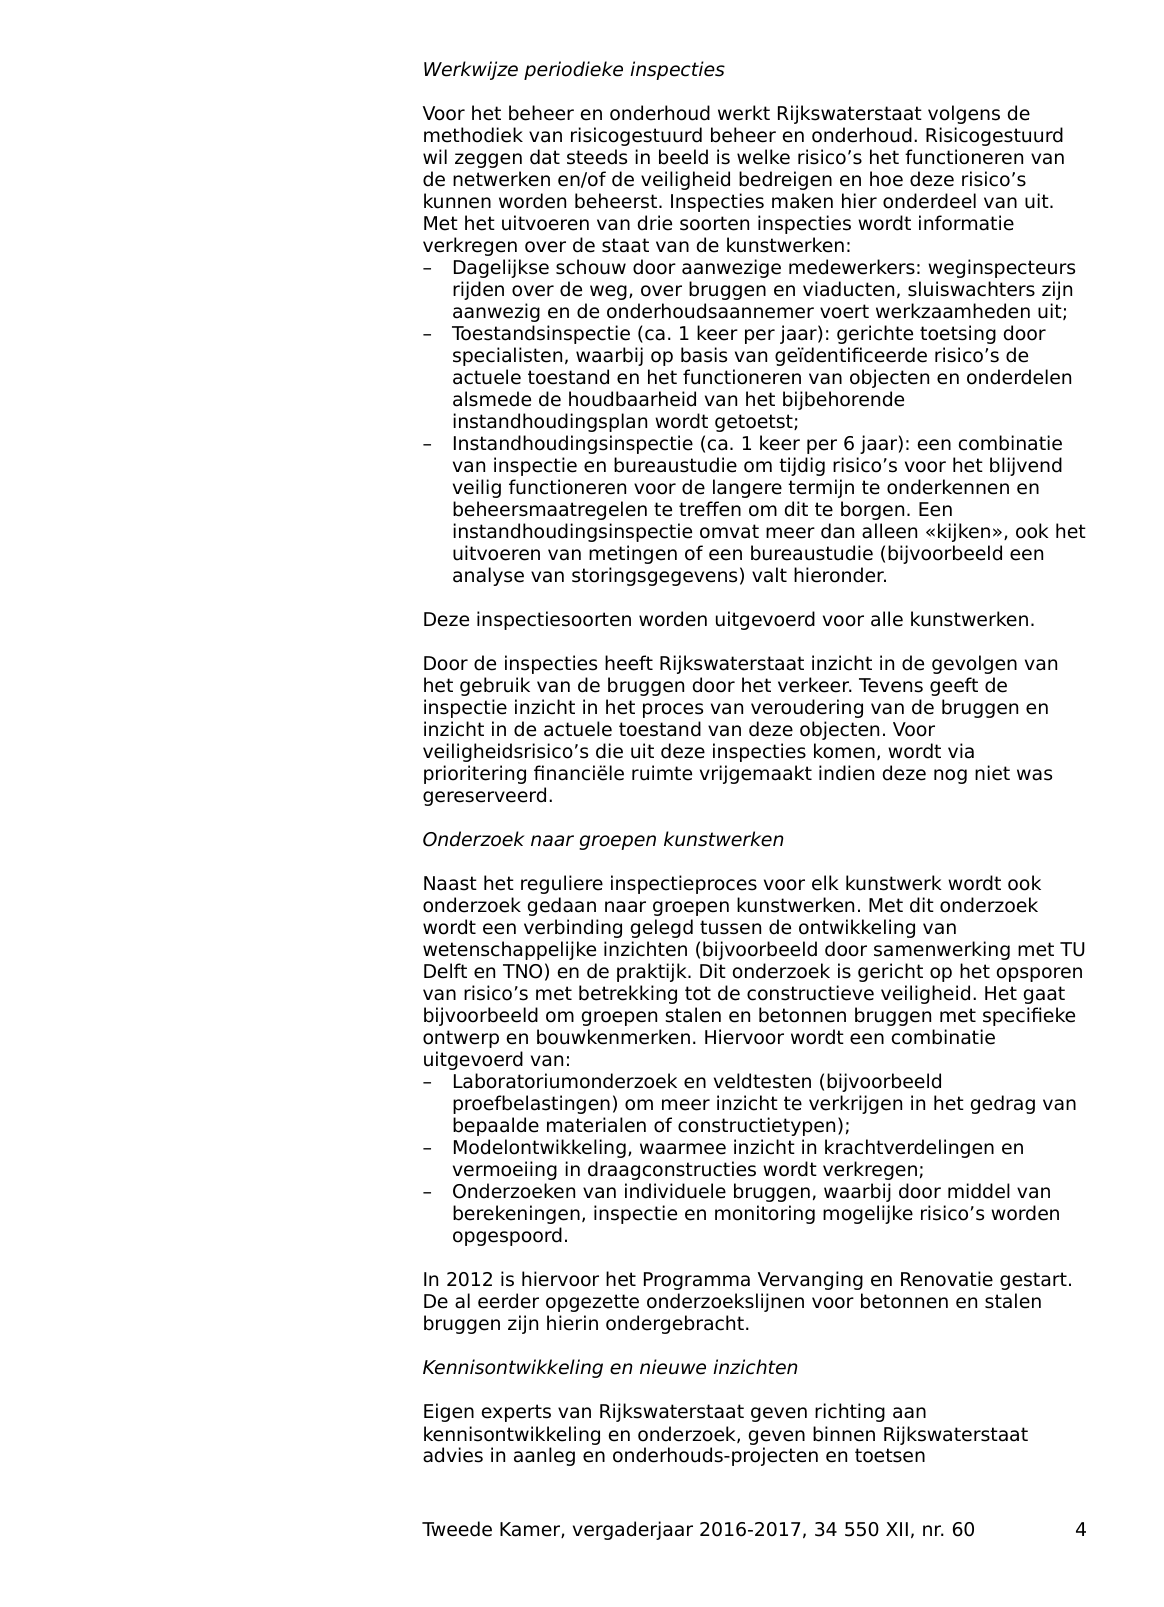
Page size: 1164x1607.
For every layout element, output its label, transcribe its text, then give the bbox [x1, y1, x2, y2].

text – Instandhoudingsinspectie (ca. 1 keer per 6 jaar): een combinatie van inspectie en bureaustudie om tijdig risico’s voor het blijvend veilig functioneren voor de langere termijn te onderkennen en beheersmaatregelen te treffen om dit te borgen. Een instandhoudingsinspectie omvat meer dan alleen «kijken», ook het uitvoeren van metingen of een bureaustudie (bijvoorbeeld een analyse van storingsgegevens) valt hieronder. [422, 433, 1087, 587]
text Door de inspecties heeft Rijkswaterstaat inzicht in de gevolgen van het gebruik van de bruggen door het verkeer. Tevens geeft de inspectie inzicht in het proces van veroudering van de bruggen en inzicht in de actuele toestand van deze objecten. Voor veiligheidsrisico’s die uit deze inspecties komen, wordt via prioritering financiële ruimte vrijgemaakt indien deze nog niet was gereserveerd. [422, 653, 1087, 807]
text – Laboratoriumonderzoek en veldtesten (bijvoorbeeld proefbelastingen) om meer inzicht te verkrijgen in het gedrag van bepaalde materialen of constructietypen); [422, 1071, 1087, 1137]
text – Dagelijkse schouw door aanwezige medewerkers: weginspecteurs rijden over de weg, over bruggen en viaducten, sluiswachters zijn aanwezig en de onderhoudsaannemer voert werkzaamheden uit; [422, 257, 1087, 323]
subtitle Kennisontwikkeling en nieuwe inzichten [422, 1357, 1087, 1379]
text – Modelontwikkeling, waarmee inzicht in krachtverdelingen en vermoeiing in draagconstructies wordt verkregen; [422, 1137, 1087, 1181]
text Deze inspectiesoorten worden uitgevoerd voor alle kunstwerken. [422, 609, 1087, 631]
subtitle Onderzoek naar groepen kunstwerken [422, 829, 1087, 851]
text In 2012 is hiervoor het Programma Vervanging en Renovatie gestart. De al eerder opgezette onderzoekslijnen voor betonnen en stalen bruggen zijn hierin ondergebracht. [422, 1269, 1087, 1335]
text Naast het reguliere inspectieproces voor elk kunstwerk wordt ook onderzoek gedaan naar groepen kunstwerken. Met dit onderzoek wordt een verbinding gelegd tussen de ontwikkeling van wetenschappelijke inzichten (bijvoorbeeld door samenwerking met TU Delft en TNO) en de praktijk. Dit onderzoek is gericht op het opsporen van risico’s met betrekking tot de constructieve veiligheid. Het gaat bijvoorbeeld om groepen stalen en betonnen bruggen met specifieke ontwerp en bouwkenmerken. Hiervoor wordt een combinatie uitgevoerd van: [422, 873, 1087, 1071]
text Eigen experts van Rijkswaterstaat geven richting aan kennisontwikkeling en onderzoek, geven binnen Rijkswaterstaat advies in aanleg en onderhouds-projecten en toetsen [422, 1401, 1087, 1467]
text Voor het beheer en onderhoud werkt Rijkswaterstaat volgens de methodiek van risicogestuurd beheer en onderhoud. Risicogestuurd wil zeggen dat steeds in beeld is welke risico’s het functioneren van de netwerken en/of de veiligheid bedreigen en hoe deze risico’s kunnen worden beheerst. Inspecties maken hier onderdeel van uit. Met het uitvoeren van drie soorten inspecties wordt informatie verkregen over de staat van de kunstwerken: [422, 103, 1087, 257]
text – Onderzoeken van individuele bruggen, waarbij door middel van berekeningen, inspectie en monitoring mogelijke risico’s worden opgespoord. [422, 1181, 1087, 1247]
text – Toestandsinspectie (ca. 1 keer per jaar): gerichte toetsing door specialisten, waarbij op basis van geïdentificeerde risico’s de actuele toestand en het functioneren van objecten en onderdelen alsmede de houdbaarheid van het bijbehorende instandhoudingsplan wordt getoetst; [422, 323, 1087, 433]
subtitle Werkwijze periodieke inspecties [422, 59, 1087, 81]
